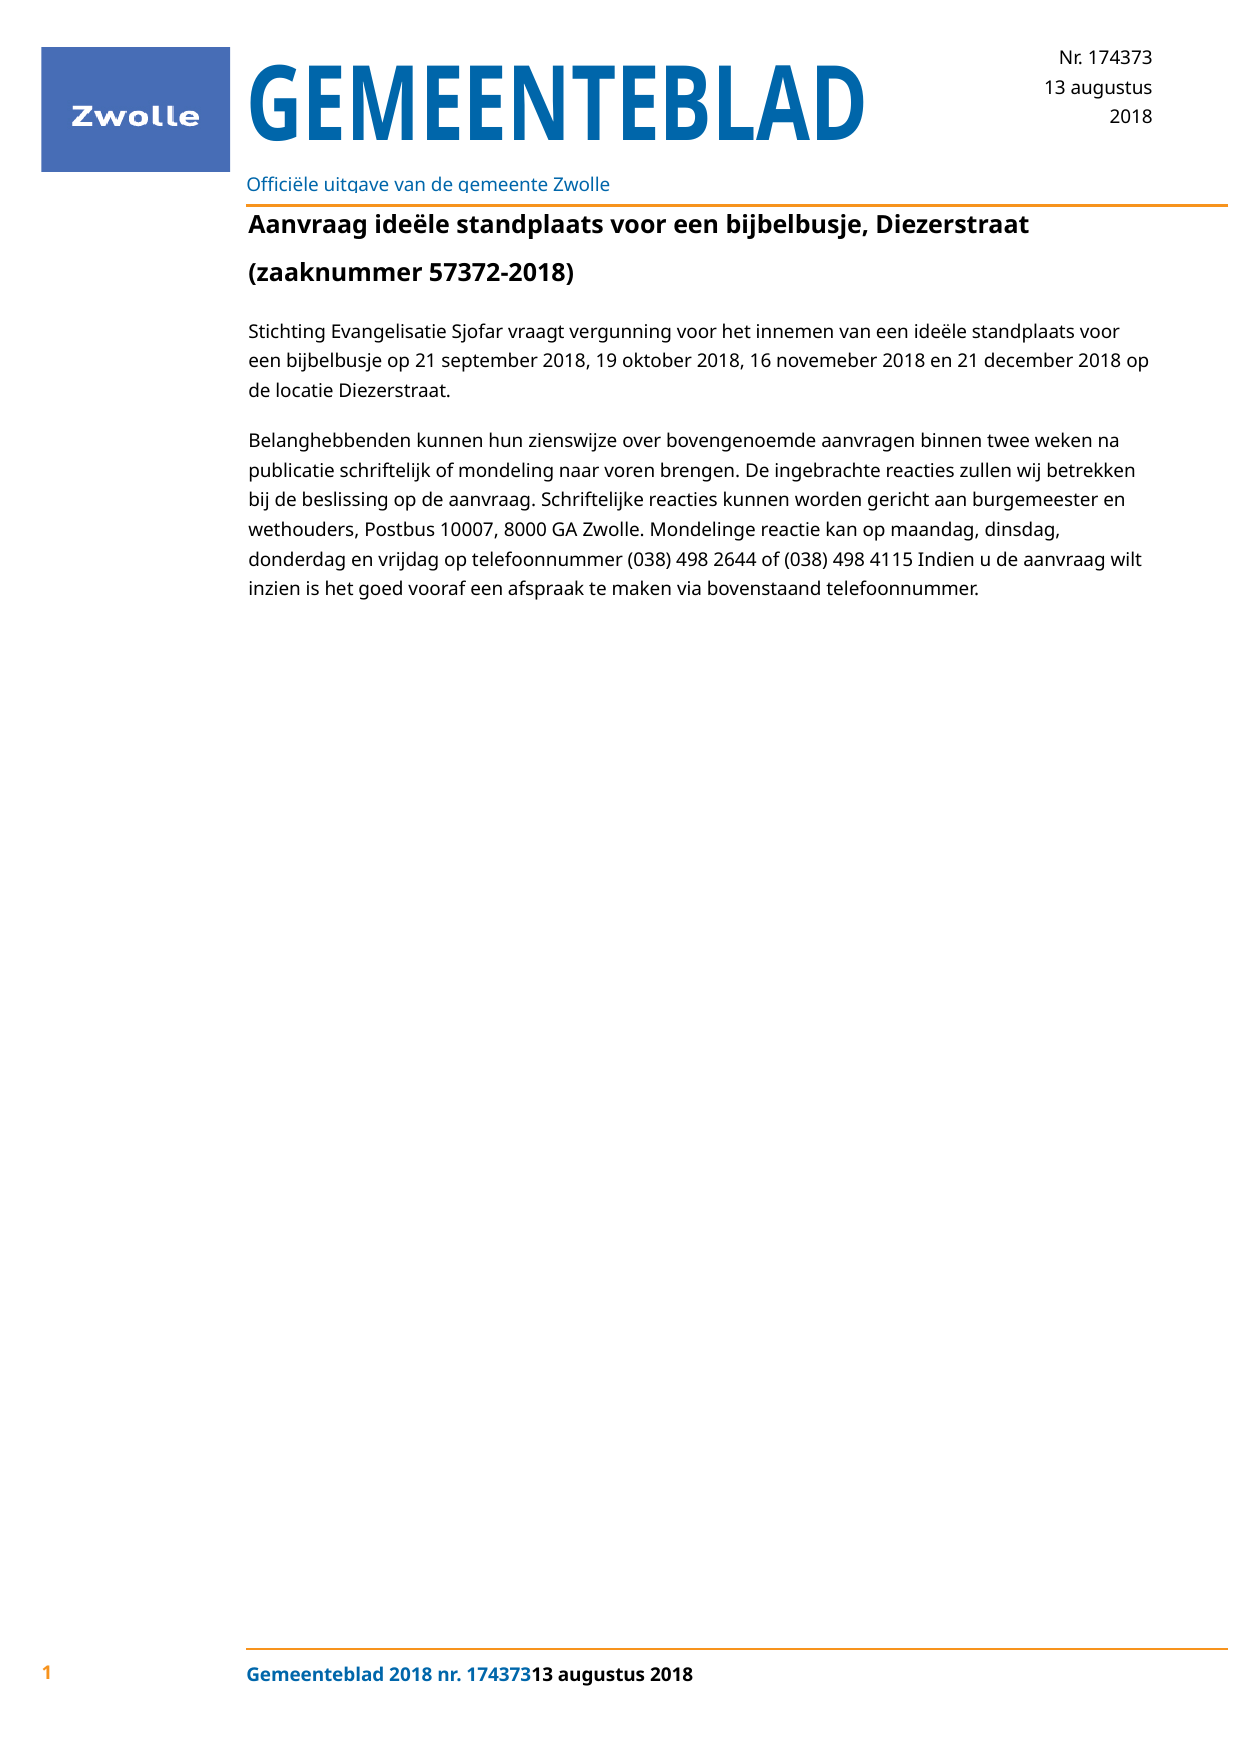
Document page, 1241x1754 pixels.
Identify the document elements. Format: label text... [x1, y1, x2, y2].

picture [41, 47, 231, 172]
text Aanvraag ideële standplaats voor een bijbelbusje, Diezerstraat (zaaknummer 57372-2018) [248, 207, 1152, 288]
text Stichting Evangelisatie Sjofar vraagt vergunning voor het innemen van een ideële standplaats voor een bijbelbusje op 21 september 2018, 19 oktober 2018, 16 novemeber 2018 en 21 december 2018 op de locatie Diezerstraat. [248, 318, 1152, 403]
text Belanghebbenden kunnen hun zienswijze over bovengenoemde aanvragen binnen twee weken na publicatie schriftelijk of mondeling naar voren brengen. De ingebrachte reacties zullen wij betrekken bij de beslissing op de aanvraag. Schriftelijke reacties kunnen worden gericht aan burgemeester en wethouders, Postbus 10007, 8000 GA Zwolle. Mondelinge reactie kan op maandag, dinsdag, donderdag en vrijdag op telefoonnummer (038) 498 2644 of (038) 498 4115 Indien u de aanvraag wilt inzien is het goed vooraf een afspraak te maken via bovenstaand telefoonnummer. [248, 427, 1152, 601]
